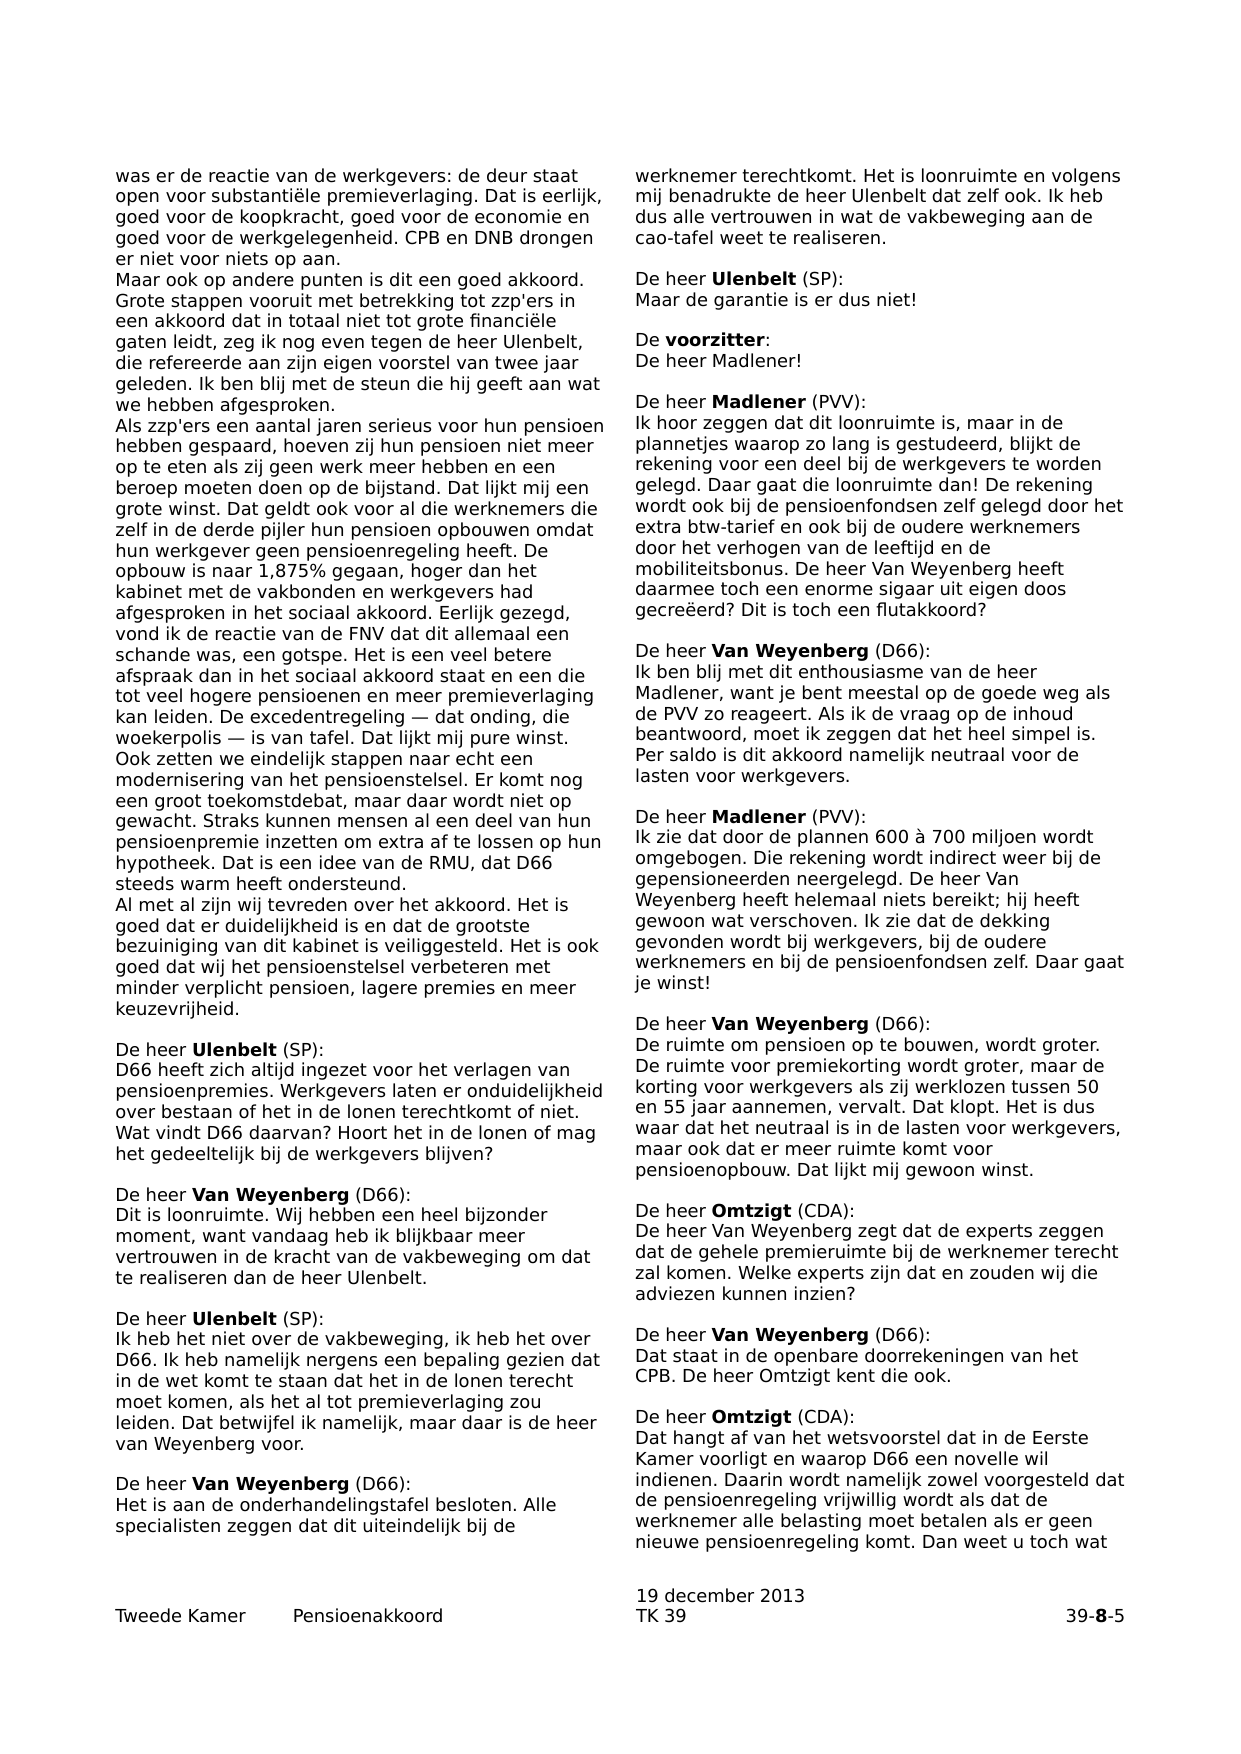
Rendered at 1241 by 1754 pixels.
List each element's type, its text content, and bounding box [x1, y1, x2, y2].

text Dit is loonruimte. Wij hebben een heel bijzonder moment, want vandaag heb ik blijkbaar meer vertrouwen in de kracht van de vakbeweging om dat te realiseren dan de heer Ulenbelt. [115, 1205, 605, 1288]
text De heer Madlener (PVV): [635, 807, 1125, 827]
text Het is aan de onderhandelingstafel besloten. Alle specialisten zeggen dat dit uiteindelijk bij de [115, 1495, 605, 1537]
text Ik ben blij met dit enthousiasme van de heer Madlener, want je bent meestal op de goede weg als de PVV zo reageert. Als ik de vraag op de inhoud beantwoord, moet ik zeggen dat het heel simpel is. Per saldo is dit akkoord namelijk neutraal voor de lasten voor werkgevers. [635, 662, 1125, 787]
text De heer Ulenbelt (SP): [115, 1308, 605, 1329]
text De heer Omtzigt (CDA): [635, 1407, 1125, 1428]
text Dat staat in de openbare doorrekeningen van het CPB. De heer Omtzigt kent die ook. [635, 1345, 1125, 1387]
text De heer Van Weyenberg zegt dat de experts zeggen dat de gehele premieruimte bij de werknemer terecht zal komen. Welke experts zijn dat en zouden wij die adviezen kunnen inzien? [635, 1221, 1125, 1304]
text De voorzitter: [635, 330, 1125, 351]
text Ik zie dat door de plannen 600 à 700 miljoen wordt omgebogen. Die rekening wordt indirect weer bij de gepensioneerden neergelegd. De heer Van Weyenberg heeft helemaal niets bereikt; hij heeft gewoon wat verschoven. Ik zie dat de dekking gevonden wordt bij werkgevers, bij de oudere werknemers en bij de pensioenfondsen zelf. Daar gaat je winst! [635, 827, 1125, 994]
text Ik heb het niet over de vakbeweging, ik heb het over D66. Ik heb namelijk nergens een bepaling gezien dat in de wet komt te staan dat het in de lonen terecht moet komen, als het al tot premieverlaging zou leiden. Dat betwijfel ik namelijk, maar daar is de heer van Weyenberg voor. [115, 1329, 605, 1454]
text De heer Madlener! [635, 351, 1125, 372]
text Als zzp'ers een aantal jaren serieus voor hun pensioen hebben gespaard, hoeven zij hun pensioen niet meer op te eten als zij geen werk meer hebben en een beroep moeten doen op de bijstand. Dat lijkt mij een grote winst. Dat geldt ook voor al die werknemers die zelf in de derde pijler hun pensioen opbouwen omdat hun werkgever geen pensioenregeling heeft. De opbouw is naar 1,875% gegaan, hoger dan het kabinet met de vakbonden en werkgevers had afgesproken in het sociaal akkoord. Eerlijk gezegd, vond ik de reactie van de FNV dat dit allemaal een schande was, een gotspe. Het is een veel betere afspraak dan in het sociaal akkoord staat en een die tot veel hogere pensioenen en meer premieverlaging kan leiden. De excedentregeling — dat onding, die woekerpolis — is van tafel. Dat lijkt mij pure winst. Ook zetten we eindelijk stappen naar echt een modernisering van het pensioenstelsel. Er komt nog een groot toekomstdebat, maar daar wordt niet op gewacht. Straks kunnen mensen al een deel van hun pensioenpremie inzetten om extra af te lossen op hun hypotheek. Dat is een idee van de RMU, dat D66 steeds warm heeft ondersteund. [115, 415, 605, 894]
text Maar de garantie is er dus niet! [635, 289, 1125, 310]
text Ik hoor zeggen dat dit loonruimte is, maar in de plannetjes waarop zo lang is gestudeerd, blijkt de rekening voor een deel bij de werkgevers te worden gelegd. Daar gaat die loonruimte dan! De rekening wordt ook bij de pensioenfondsen zelf gelegd door het extra btw-tarief en ook bij de oudere werknemers door het verhogen van de leeftijd en de mobiliteitsbonus. De heer Van Weyenberg heeft daarmee toch een enorme sigaar uit eigen doos gecreëerd? Dit is toch een flutakkoord? [635, 412, 1125, 621]
text was er de reactie van de werkgevers: de deur staat open voor substantiële premieverlaging. Dat is eerlijk, goed voor de koopkracht, goed voor de economie en goed voor de werkgelegenheid. CPB en DNB drongen er niet voor niets op aan. [115, 165, 605, 269]
text De heer Omtzigt (CDA): [635, 1201, 1125, 1221]
text De heer Van Weyenberg (D66): [115, 1184, 605, 1205]
text Maar ook op andere punten is dit een goed akkoord. Grote stappen vooruit met betrekking tot zzp'ers in een akkoord dat in totaal niet tot grote financiële gaten leidt, zeg ik nog even tegen de heer Ulenbelt, die refereerde aan zijn eigen voorstel van twee jaar geleden. Ik ben blij met de steun die hij geeft aan wat we hebben afgesproken. [115, 269, 605, 415]
text Dat hangt af van het wetsvoorstel dat in de Eerste Kamer voorligt en waarop D66 een novelle wil indienen. Daarin wordt namelijk zowel voorgesteld dat de pensioenregeling vrijwillig wordt als dat de werknemer alle belasting moet betalen als er geen nieuwe pensioenregeling komt. Dan weet u toch wat [635, 1428, 1125, 1553]
text Al met al zijn wij tevreden over het akkoord. Het is goed dat er duidelijkheid is en dat de grootste bezuiniging van dit kabinet is veiliggesteld. Het is ook goed dat wij het pensioenstelsel verbeteren met minder verplicht pensioen, lagere premies en meer keuzevrijheid. [115, 894, 605, 1019]
text De heer Van Weyenberg (D66): [635, 1324, 1125, 1345]
text De heer Van Weyenberg (D66): [115, 1474, 605, 1495]
text De heer Ulenbelt (SP): [115, 1039, 605, 1060]
text De heer Ulenbelt (SP): [635, 269, 1125, 289]
text werknemer terechtkomt. Het is loonruimte en volgens mij benadrukte de heer Ulenbelt dat zelf ook. Ik heb dus alle vertrouwen in wat de vakbeweging aan de cao-tafel weet te realiseren. [635, 165, 1125, 249]
text De heer Madlener (PVV): [635, 392, 1125, 412]
text De ruimte om pensioen op te bouwen, wordt groter. De ruimte voor premiekorting wordt groter, maar de korting voor werkgevers als zij werklozen tussen 50 en 55 jaar aannemen, vervalt. Dat klopt. Het is dus waar dat het neutraal is in de lasten voor werkgevers, maar ook dat er meer ruimte komt voor pensioenopbouw. Dat lijkt mij gewoon winst. [635, 1035, 1125, 1181]
text De heer Van Weyenberg (D66): [635, 641, 1125, 662]
text De heer Van Weyenberg (D66): [635, 1014, 1125, 1035]
text D66 heeft zich altijd ingezet voor het verlagen van pensioenpremies. Werkgevers laten er onduidelijkheid over bestaan of het in de lonen terechtkomt of niet. Wat vindt D66 daarvan? Hoort het in de lonen of mag het gedeeltelijk bij de werkgevers blijven? [115, 1060, 605, 1164]
